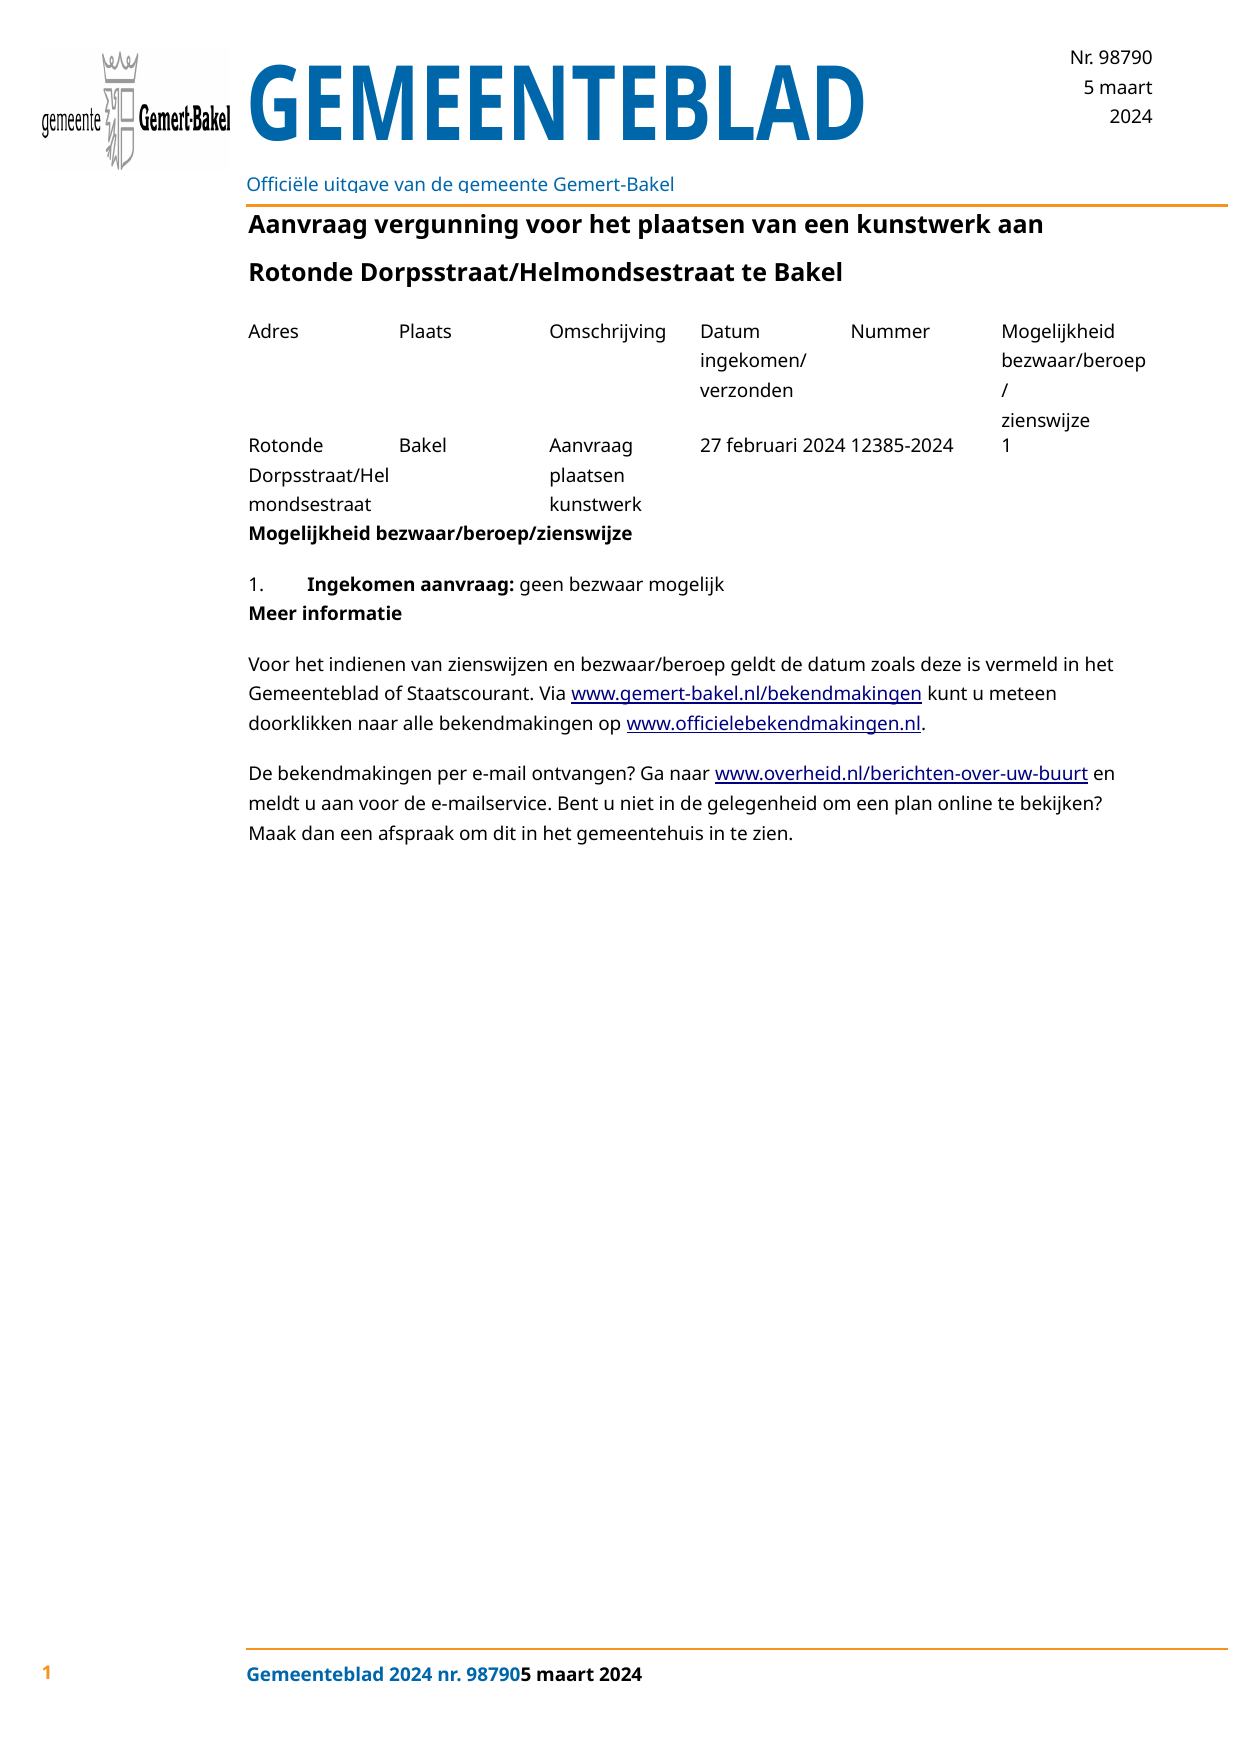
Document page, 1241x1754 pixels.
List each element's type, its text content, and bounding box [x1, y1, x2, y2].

text De bekendmakingen per e-mail ontvangen? Ga naar www.overheid.nl/berichten-over-uw-buurt en meldt u aan voor de e-mailservice. Bent u niet in de gelegenheid om een plan online te bekijken? Maak dan een afspraak om dit in het gemeentehuis in te zien. [248, 761, 1152, 846]
table_cell 12385-2024 [850, 433, 1001, 517]
table_cell 1 [1001, 433, 1152, 517]
table_header Omschrijving [549, 318, 700, 432]
table_header Plaats [399, 318, 549, 432]
table_header Mogelijkheid bezwaar/beroep/ zienswijze [1001, 318, 1152, 432]
table_cell Bakel [399, 433, 549, 517]
table_cell Rotonde Dorpsstraat/Helmondsestraat [248, 433, 398, 517]
text Voor het indienen van zienswijzen en bezwaar/beroep geldt de datum zoals deze is vermeld in het Gemeenteblad of Staatscourant. Via www.gemert-bakel.nl/bekendmakingen kunt u meteen doorklikken naar alle bekendmakingen op www.officielebekendmakingen.nl. [248, 651, 1152, 736]
text Mogelijkheid bezwaar/beroep/zienswijze [248, 521, 1152, 546]
table_cell 27 februari 2024 [700, 433, 850, 517]
table_cell Aanvraag plaatsen kunstwerk [549, 433, 700, 517]
table_header Datum ingekomen/ verzonden [700, 318, 850, 432]
text Meer informatie [248, 601, 1152, 626]
table_header Nummer [850, 318, 1001, 432]
text Aanvraag vergunning voor het plaatsen van een kunstwerk aan Rotonde Dorpsstraat/Helmondsestraat te Bakel [248, 207, 1152, 288]
picture [41, 47, 231, 172]
table_header Adres [248, 318, 398, 432]
list Ingekomen aanvraag: geen bezwaar mogelijk [248, 571, 1152, 597]
